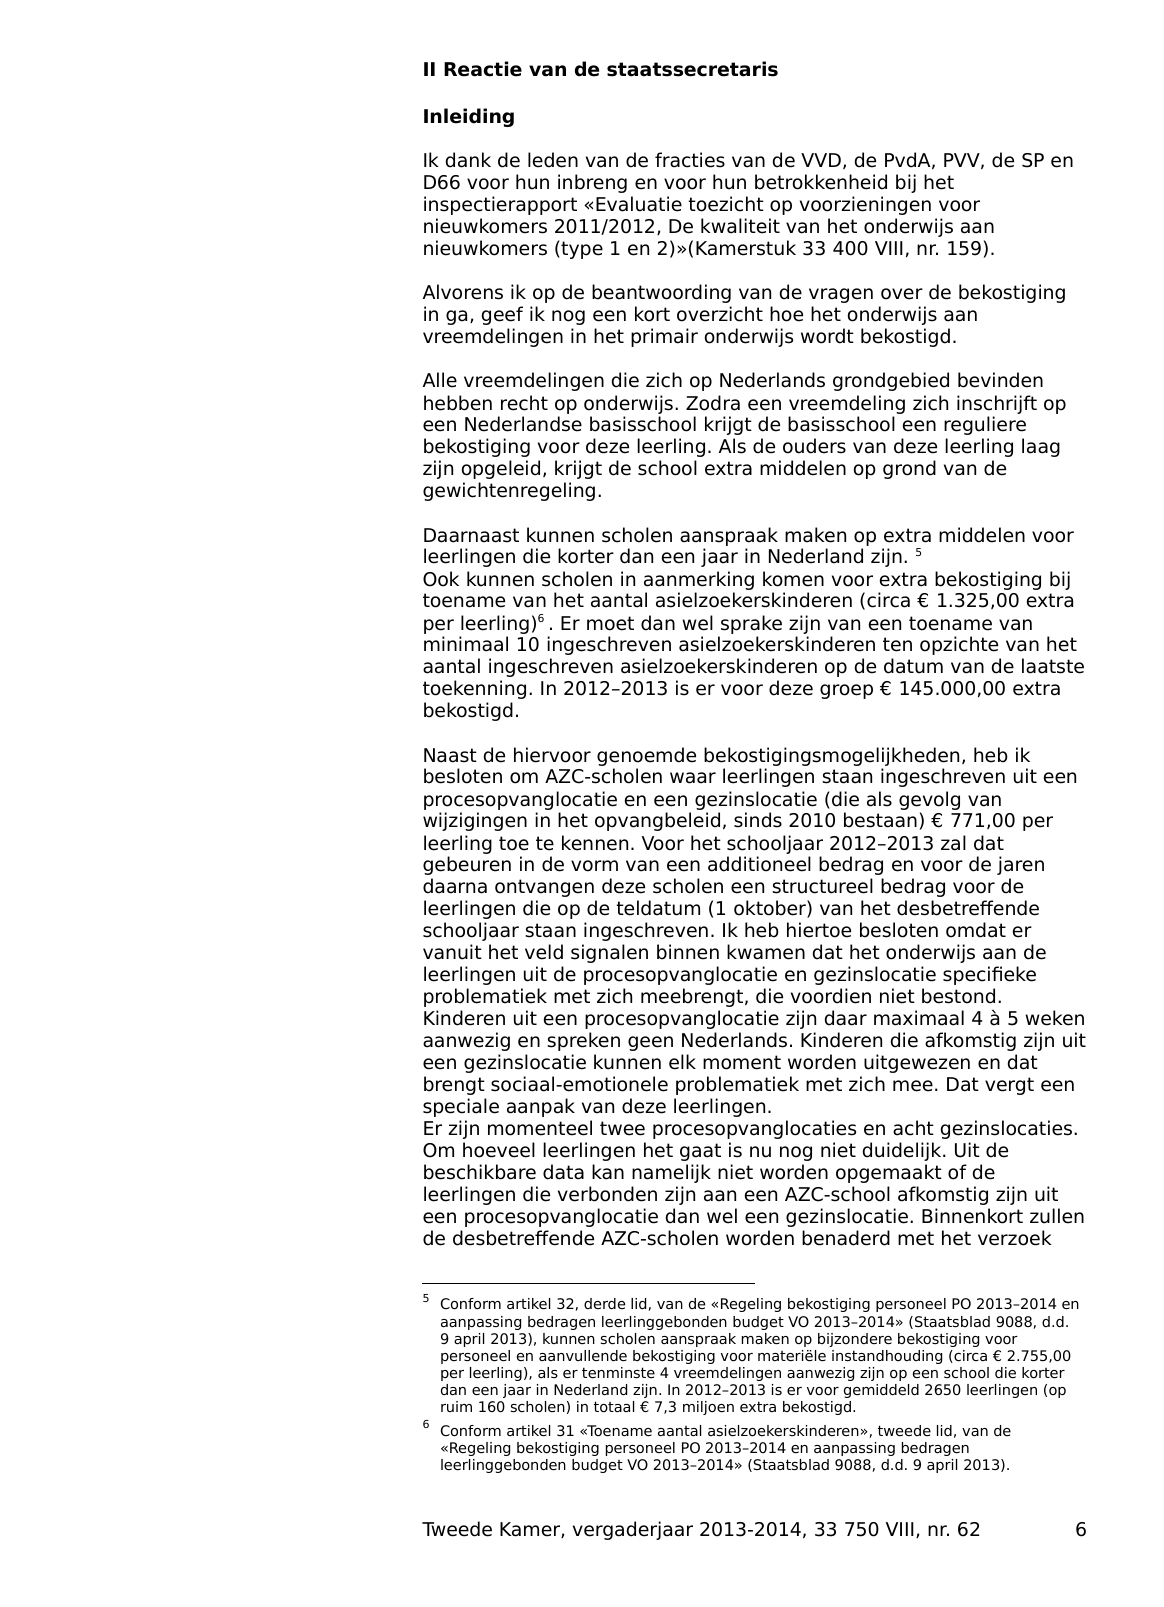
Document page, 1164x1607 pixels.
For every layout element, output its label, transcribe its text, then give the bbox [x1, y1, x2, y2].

text Naast de hiervoor genoemde bekostigingsmogelijkheden, heb ik besloten om AZC-scholen waar leerlingen staan ingeschreven uit een procesopvanglocatie en een gezinslocatie (die als gevolg van wijzigingen in het opvangbeleid, sinds 2010 bestaan) € 771,00 per leerling toe te kennen. Voor het schooljaar 2012–2013 zal dat gebeuren in de vorm van een additioneel bedrag en voor de jaren daarna ontvangen deze scholen een structureel bedrag voor de leerlingen die op de teldatum (1 oktober) van het desbetreffende schooljaar staan ingeschreven. Ik heb hiertoe besloten omdat er vanuit het veld signalen binnen kwamen dat het onderwijs aan de leerlingen uit de procesopvanglocatie en gezinslocatie specifieke problematiek met zich meebrengt, die voordien niet bestond. Kinderen uit een procesopvanglocatie zijn daar maximaal 4 à 5 weken aanwezig en spreken geen Nederlands. Kinderen die afkomstig zijn uit een gezinslocatie kunnen elk moment worden uitgewezen en dat brengt sociaal-emotionele problematiek met zich mee. Dat vergt een speciale aanpak van deze leerlingen. [422, 744, 1087, 1118]
text Daarnaast kunnen scholen aanspraak maken op extra middelen voor leerlingen die korter dan een jaar in Nederland zijn. [422, 524, 1087, 568]
subtitle Inleiding [422, 106, 1087, 128]
text Conform artikel 31 «Toename aantal asielzoekerskinderen», tweede lid, van de «Regeling bekostiging personeel PO 2013–2014 en aanpassing bedragen leerlinggebonden budget VO 2013–2014» (Staatsblad 9088, d.d. 9 april 2013). [422, 1418, 1087, 1474]
text Ik dank de leden van de fracties van de VVD, de PvdA, PVV, de SP en D66 voor hun inbreng en voor hun betrokkenheid bij het inspectierapport «Evaluatie toezicht op voorzieningen voor nieuwkomers 2011/2012, De kwaliteit van het onderwijs aan nieuwkomers (type 1 en 2)»(Kamerstuk 33 400 VIII, nr. 159). [422, 150, 1087, 260]
text Conform artikel 32, derde lid, van de «Regeling bekostiging personeel PO 2013–2014 en aanpassing bedragen leerlinggebonden budget VO 2013–2014» (Staatsblad 9088, d.d. 9 april 2013), kunnen scholen aanspraak maken op bijzondere bekostiging voor personeel en aanvullende bekostiging voor materiële instandhouding (circa € 2.755,00 per leerling), als er tenminste 4 vreemdelingen aanwezig zijn op een school die korter dan een jaar in Nederland zijn. In 2012–2013 is er voor gemiddeld 2650 leerlingen (op ruim 160 scholen) in totaal € 7,3 miljoen extra bekostigd. [422, 1292, 1087, 1416]
text Ook kunnen scholen in aanmerking komen voor extra bekostiging bij toename van het aantal asielzoekerskinderen (circa € 1.325,00 extra per leerling). Er moet dan wel sprake zijn van een toename van minimaal 10 ingeschreven asielzoekerskinderen ten opzichte van het aantal ingeschreven asielzoekerskinderen op de datum van de laatste toekenning. In 2012–2013 is er voor deze groep € 145.000,00 extra bekostigd. [422, 568, 1087, 722]
subtitle II Reactie van de staatssecretaris [422, 59, 1087, 81]
text Er zijn momenteel twee procesopvanglocaties en acht gezinslocaties. Om hoeveel leerlingen het gaat is nu nog niet duidelijk. Uit de beschikbare data kan namelijk niet worden opgemaakt of de leerlingen die verbonden zijn aan een AZC-school afkomstig zijn uit een procesopvanglocatie dan wel een gezinslocatie. Binnenkort zullen de desbetreffende AZC-scholen worden benaderd met het verzoek [422, 1118, 1087, 1250]
text Alle vreemdelingen die zich op Nederlands grondgebied bevinden hebben recht op onderwijs. Zodra een vreemdeling zich inschrijft op een Nederlandse basisschool krijgt de basisschool een reguliere bekostiging voor deze leerling. Als de ouders van deze leerling laag zijn opgeleid, krijgt de school extra middelen op grond van de gewichtenregeling. [422, 370, 1087, 502]
text Alvorens ik op de beantwoording van de vragen over de bekostiging in ga, geef ik nog een kort overzicht hoe het onderwijs aan vreemdelingen in het primair onderwijs wordt bekostigd. [422, 282, 1087, 348]
